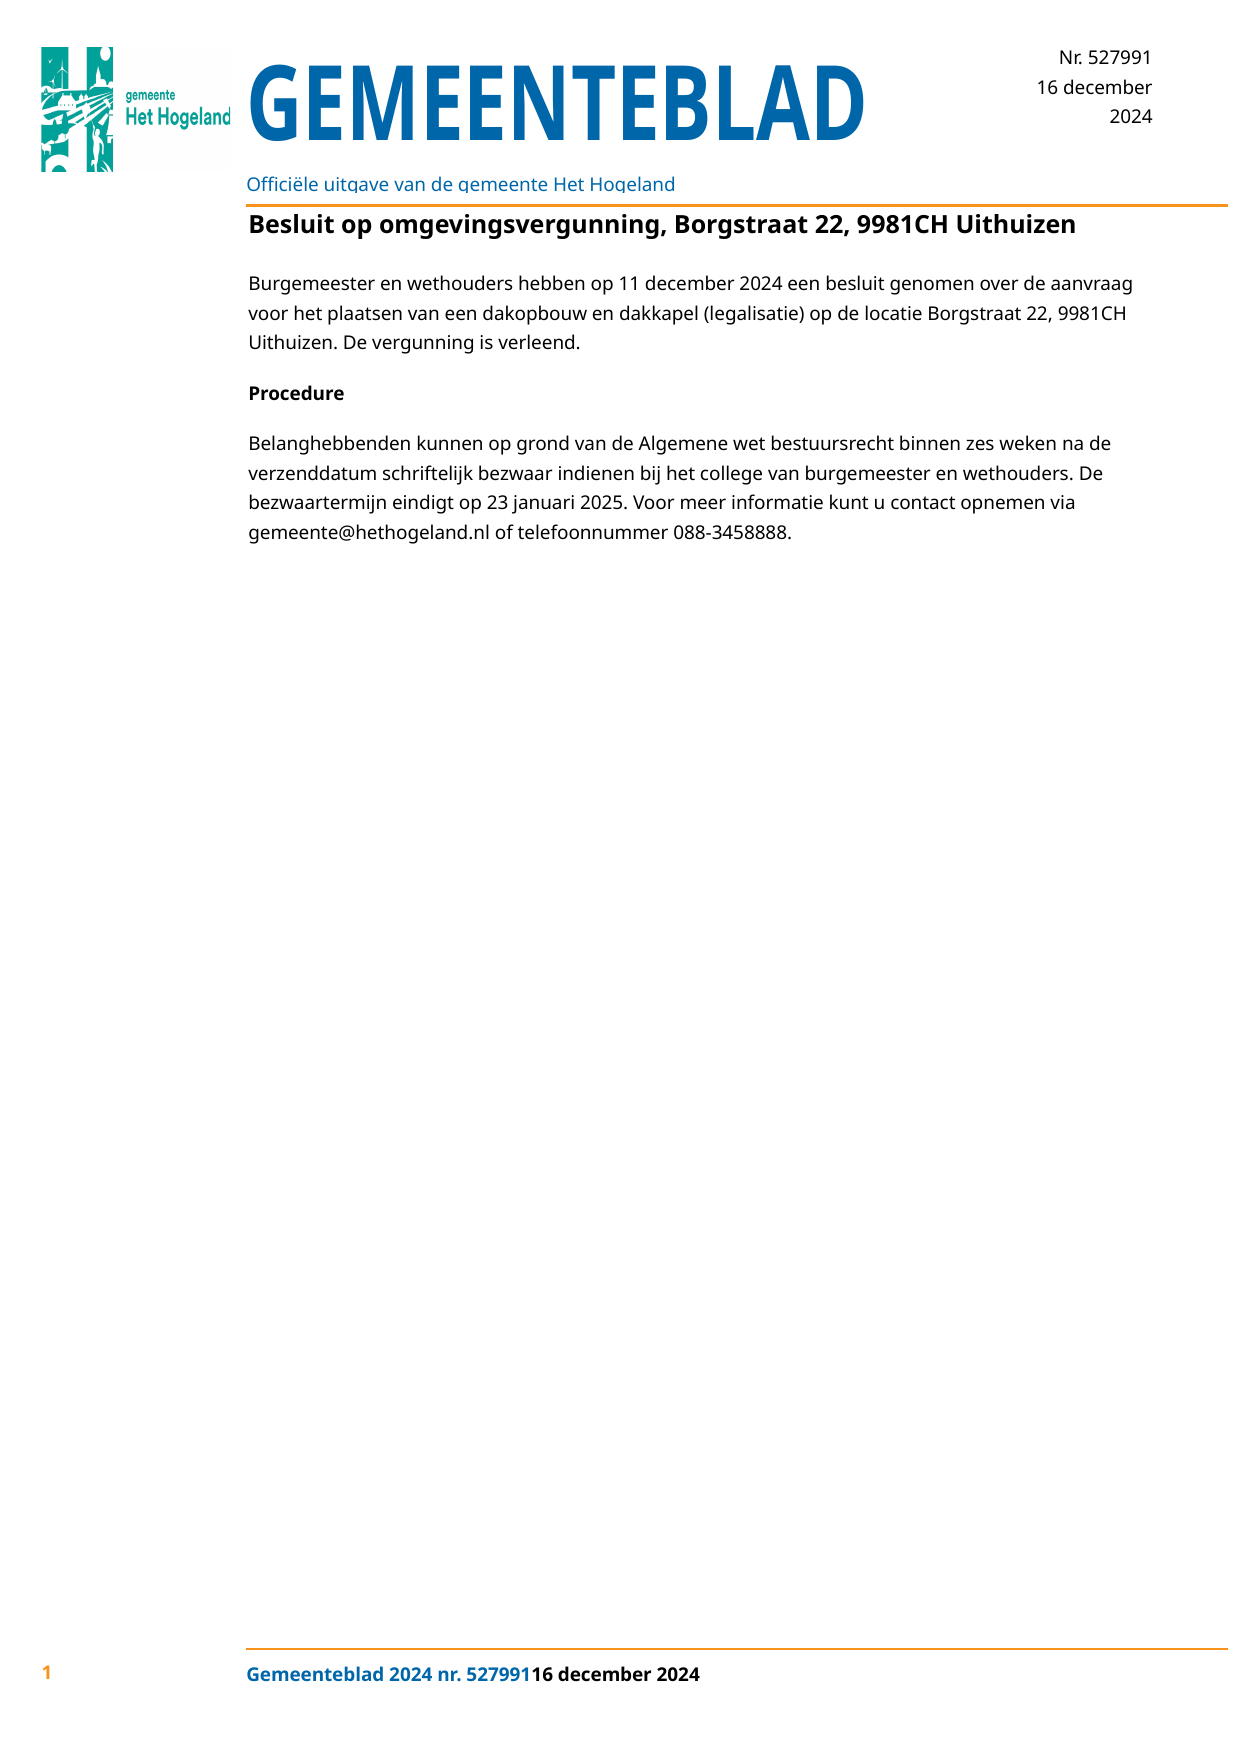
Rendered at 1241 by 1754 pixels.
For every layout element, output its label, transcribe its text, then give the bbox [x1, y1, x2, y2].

text Burgemeester en wethouders hebben op 11 december 2024 een besluit genomen over de aanvraag voor het plaatsen van een dakopbouw en dakkapel (legalisatie) op de locatie Borgstraat 22, 9981CH Uithuizen. De vergunning is verleend. [248, 270, 1152, 355]
text Procedure [248, 380, 1152, 406]
text Belanghebbenden kunnen op grond van de Algemene wet bestuursrecht binnen zes weken na de verzenddatum schriftelijk bezwaar indienen bij het college van burgemeester en wethouders. De bezwaartermijn eindigt op 23 januari 2025. Voor meer informatie kunt u contact opnemen via gemeente@hethogeland.nl of telefoonnummer 088-3458888. [248, 430, 1152, 545]
picture [41, 47, 231, 172]
text Besluit op omgevingsvergunning, Borgstraat 22, 9981CH Uithuizen [248, 207, 1152, 241]
